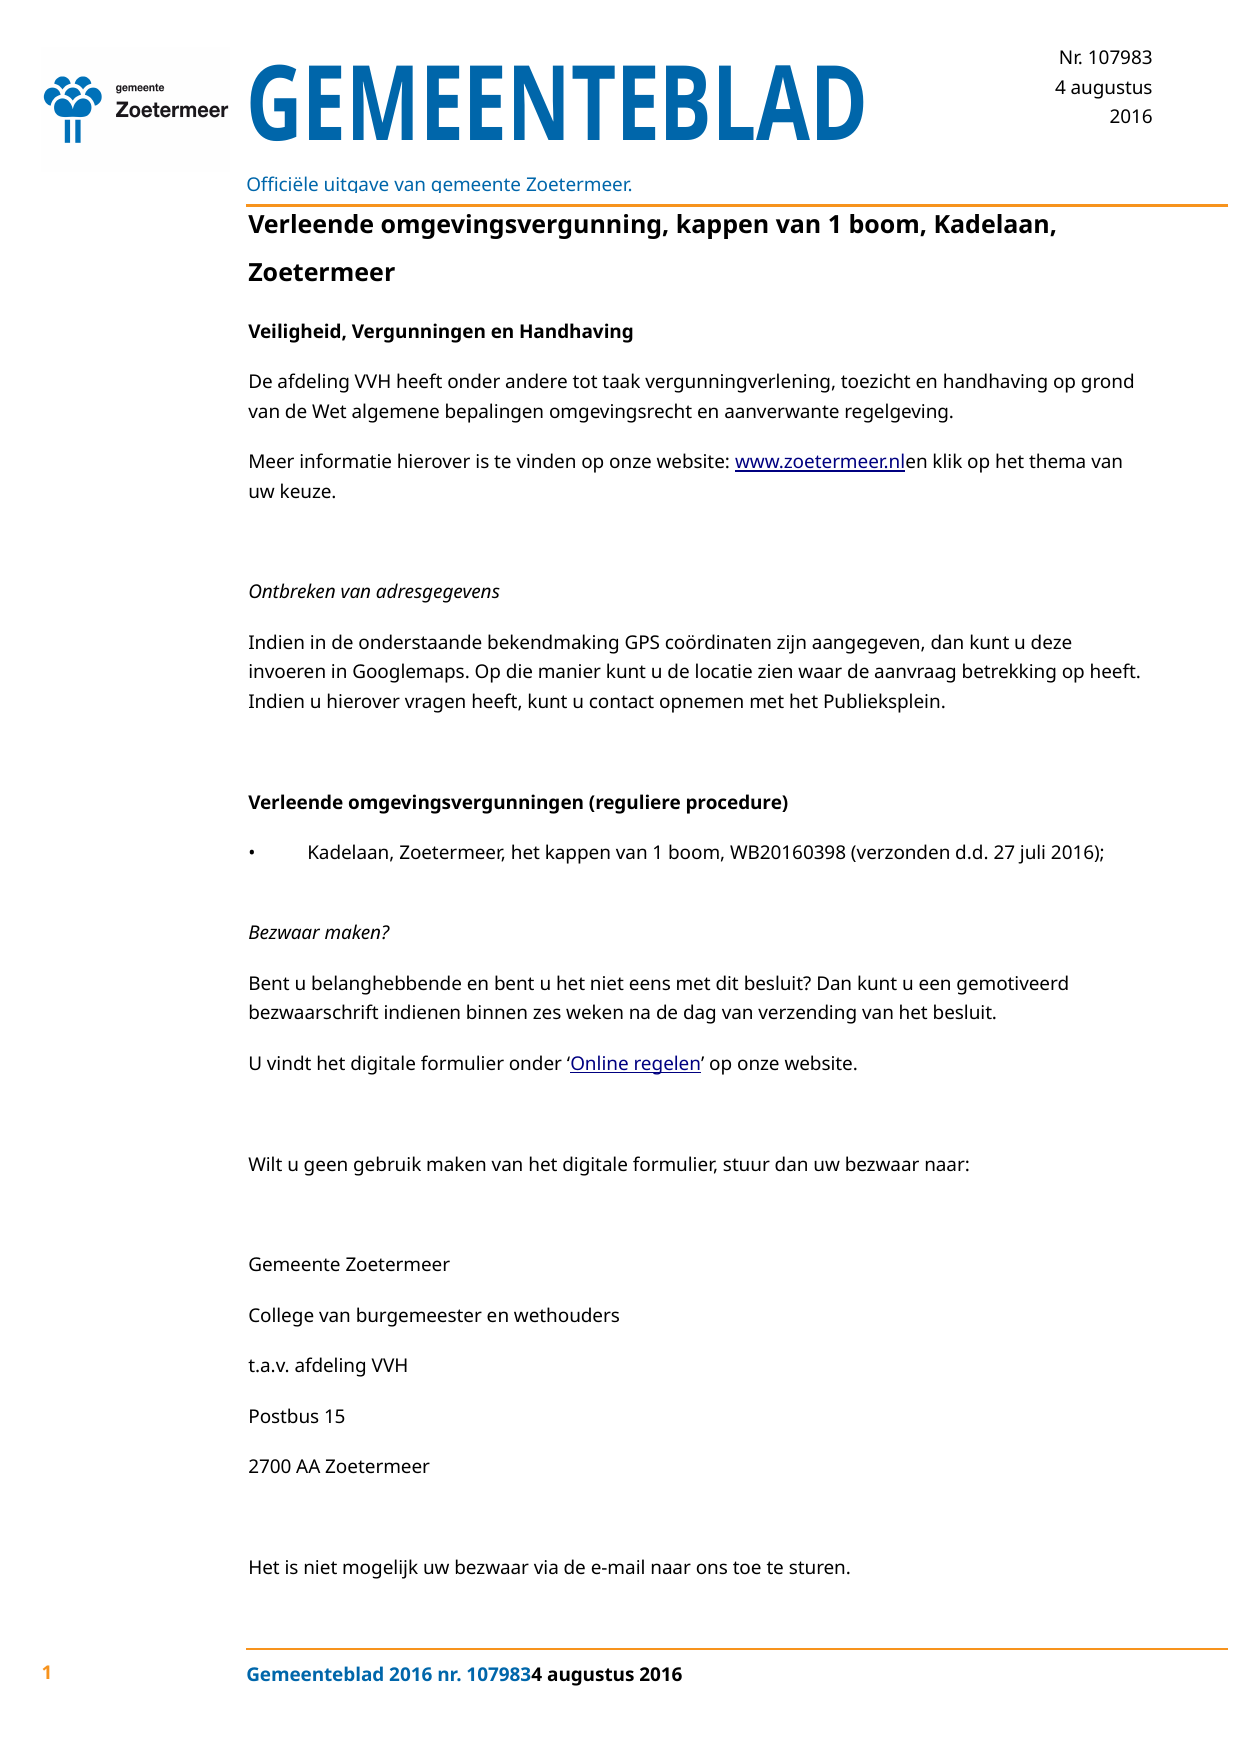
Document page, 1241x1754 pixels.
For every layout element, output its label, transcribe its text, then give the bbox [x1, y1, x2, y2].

text Wilt u geen gebruik maken van het digitale formulier, stuur dan uw bezwaar naar: [248, 1151, 1152, 1177]
list Kadelaan, Zoetermeer, het kappen van 1 boom, WB20160398 (verzonden d.d. 27 juli 2016); [248, 839, 1152, 865]
text Ontbreken van adresgegevens [248, 579, 1152, 604]
text t.a.v. afdeling VVH [248, 1352, 1152, 1378]
text De afdeling VVH heeft onder andere tot taak vergunningverlening, toezicht en handhaving op grond van de Wet algemene bepalingen omgevingsrecht en aanverwante regelgeving. [248, 368, 1152, 424]
text Veiligheid, Vergunningen en Handhaving [248, 318, 1152, 344]
text Gemeente Zoetermeer [248, 1252, 1152, 1277]
text Indien in de onderstaande bekendmaking GPS coördinaten zijn aangegeven, dan kunt u deze invoeren in Googlemaps. Op die manier kunt u de locatie zien waar de aanvraag betrekking op heeft. Indien u hierover vragen heeft, kunt u contact opnemen met het Publieksplein. [248, 629, 1152, 714]
text Verleende omgevingsvergunningen (reguliere procedure) [248, 789, 1152, 815]
text Verleende omgevingsvergunning, kappen van 1 boom, Kadelaan, Zoetermeer [248, 207, 1152, 288]
text Het is niet mogelijk uw bezwaar via de e-mail naar ons toe te sturen. [248, 1554, 1152, 1580]
text Postbus 15 [248, 1403, 1152, 1429]
text Bent u belanghebbende en bent u het niet eens met dit besluit? Dan kunt u een gemotiveerd bezwaarschrift indienen binnen zes weken na de dag van verzending van het besluit. [248, 970, 1152, 1025]
text Meer informatie hierover is te vinden op onze website: www.zoetermeer.nlen klik op het thema van uw keuze. [248, 448, 1152, 504]
picture [41, 47, 231, 172]
text 2700 AA Zoetermeer [248, 1453, 1152, 1479]
text Bezwaar maken? [248, 919, 1152, 945]
text U vindt het digitale formulier onder ‘Online regelen’ op onze website. [248, 1050, 1152, 1076]
text College van burgemeester en wethouders [248, 1302, 1152, 1328]
